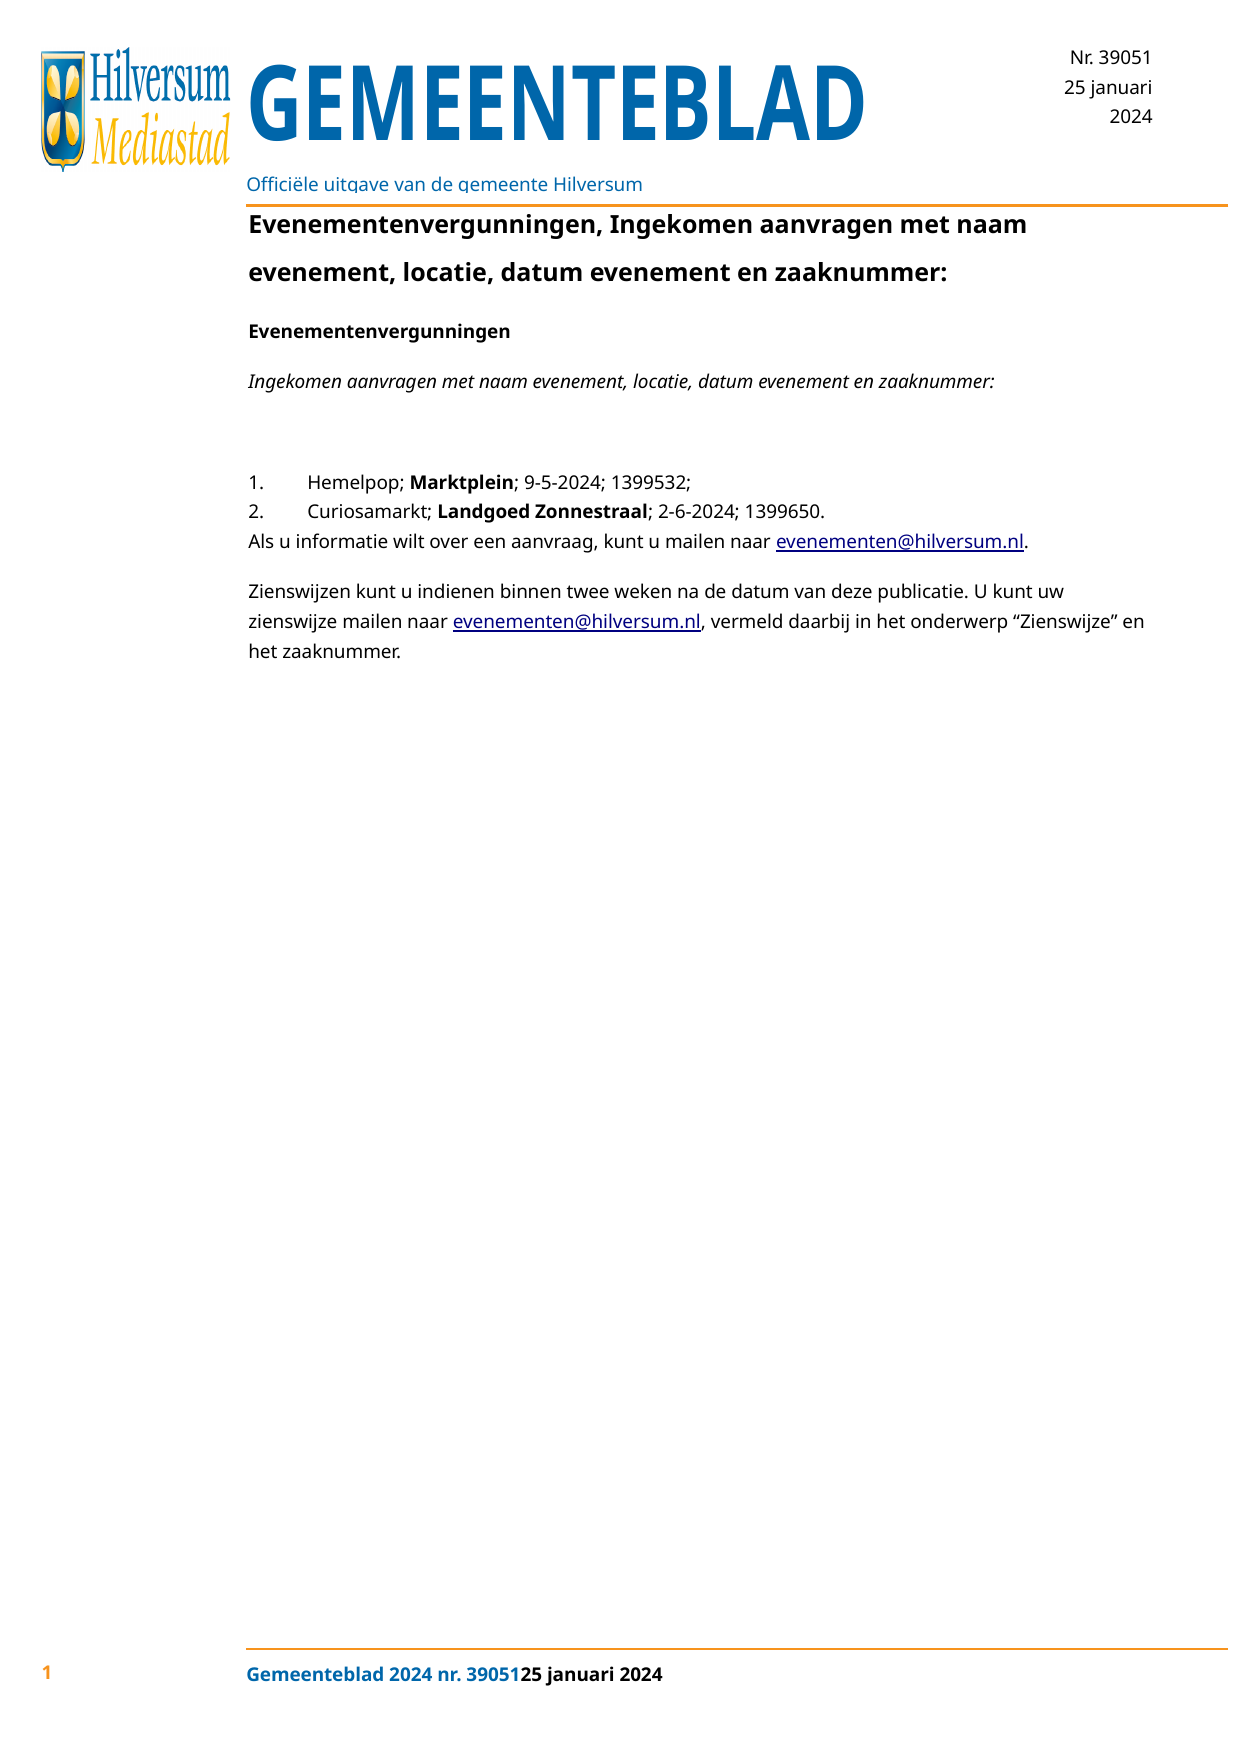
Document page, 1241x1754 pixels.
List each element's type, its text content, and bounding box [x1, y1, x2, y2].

text Zienswijzen kunt u indienen binnen twee weken na de datum van deze publicatie. U kunt uw zienswijze mailen naar evenementen@hilversum.nl, vermeld daarbij in het onderwerp “Zienswijze” en het zaaknummer. [248, 579, 1152, 664]
picture [41, 47, 231, 172]
text Evenementenvergunningen [248, 318, 1152, 344]
list Curiosamarkt; Landgoed Zonnestraal; 2-6-2024; 1399650. [248, 499, 1152, 524]
text Evenementenvergunningen, Ingekomen aanvragen met naam evenement, locatie, datum evenement en zaaknummer: [248, 207, 1152, 288]
list Hemelpop; Marktplein; 9-5-2024; 1399532; [248, 469, 1152, 495]
text Ingekomen aanvragen met naam evenement, locatie, datum evenement en zaaknummer: [248, 368, 1152, 394]
text Als u informatie wilt over een aanvraag, kunt u mailen naar evenementen@hilversum.nl. [248, 528, 1152, 554]
